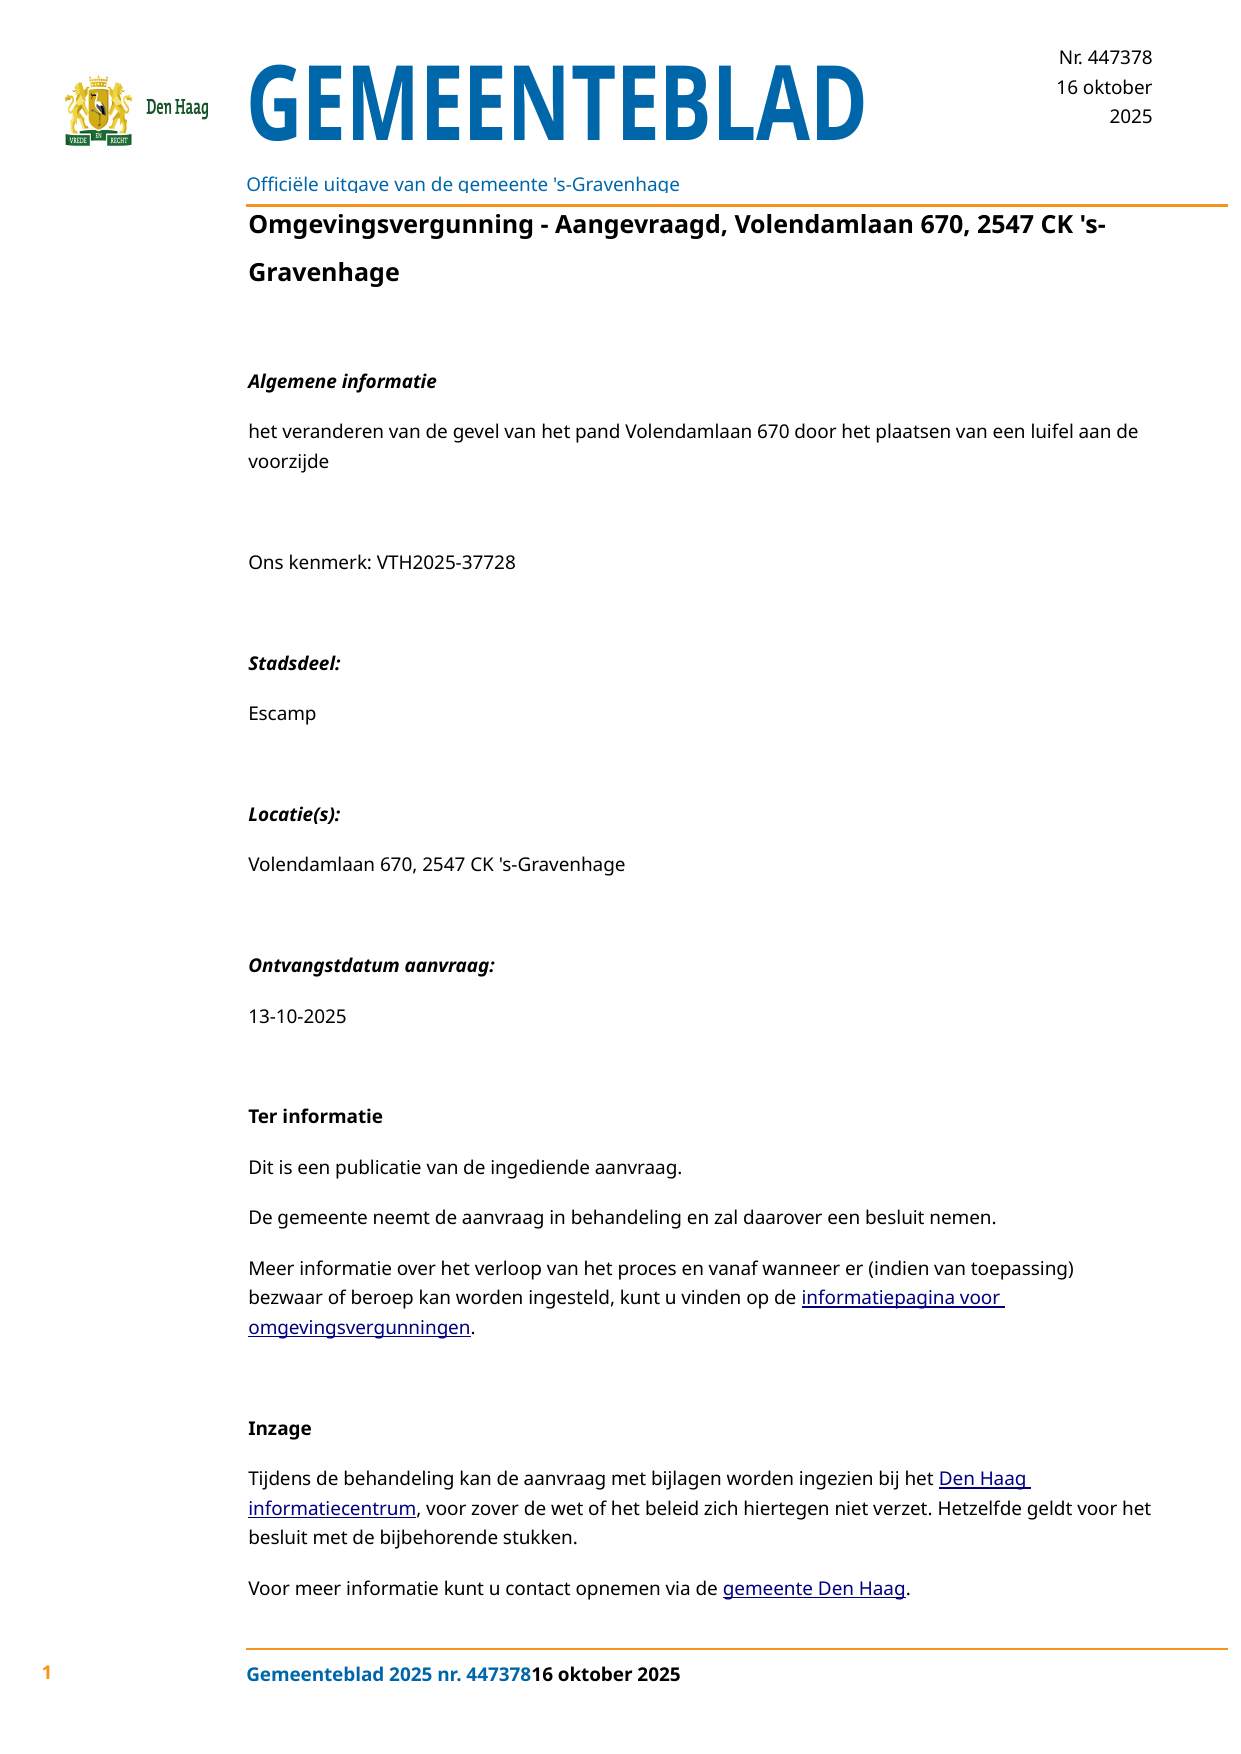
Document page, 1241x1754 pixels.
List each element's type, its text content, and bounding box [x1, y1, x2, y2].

text Escamp [248, 700, 1152, 726]
text Meer informatie over het verloop van het proces en vanaf wanneer er (indien van toepassing) bezwaar of beroep kan worden ingesteld, kunt u vinden op de informatiepagina voor omgevingsvergunningen. [248, 1255, 1152, 1340]
text Ter informatie [248, 1104, 1152, 1129]
text Ontvangstdatum aanvraag: [248, 952, 1152, 978]
text Algemene informatie [248, 368, 1152, 394]
text Ons kenmerk: VTH2025-37728 [248, 549, 1152, 575]
text het veranderen van de gevel van het pand Volendamlaan 670 door het plaatsen van een luifel aan de voorzijde [248, 419, 1152, 474]
text Locatie(s): [248, 801, 1152, 827]
picture [41, 47, 231, 172]
text De gemeente neemt de aanvraag in behandeling en zal daarover een besluit nemen. [248, 1204, 1152, 1230]
text 13-10-2025 [248, 1003, 1152, 1029]
text Tijdens de behandeling kan de aanvraag met bijlagen worden ingezien bij het Den Haag informatiecentrum, voor zover de wet of het beleid zich hiertegen niet verzet. Hetzelfde geldt voor het besluit met de bijbehorende stukken. [248, 1465, 1152, 1550]
text Inzage [248, 1415, 1152, 1441]
text Omgevingsvergunning - Aangevraagd, Volendamlaan 670, 2547 CK 's-Gravenhage [248, 207, 1152, 288]
text Dit is een publicatie van de ingediende aanvraag. [248, 1154, 1152, 1180]
text Stadsdeel: [248, 650, 1152, 676]
text Voor meer informatie kunt u contact opnemen via de gemeente Den Haag. [248, 1575, 1152, 1601]
text Volendamlaan 670, 2547 CK 's-Gravenhage [248, 852, 1152, 877]
